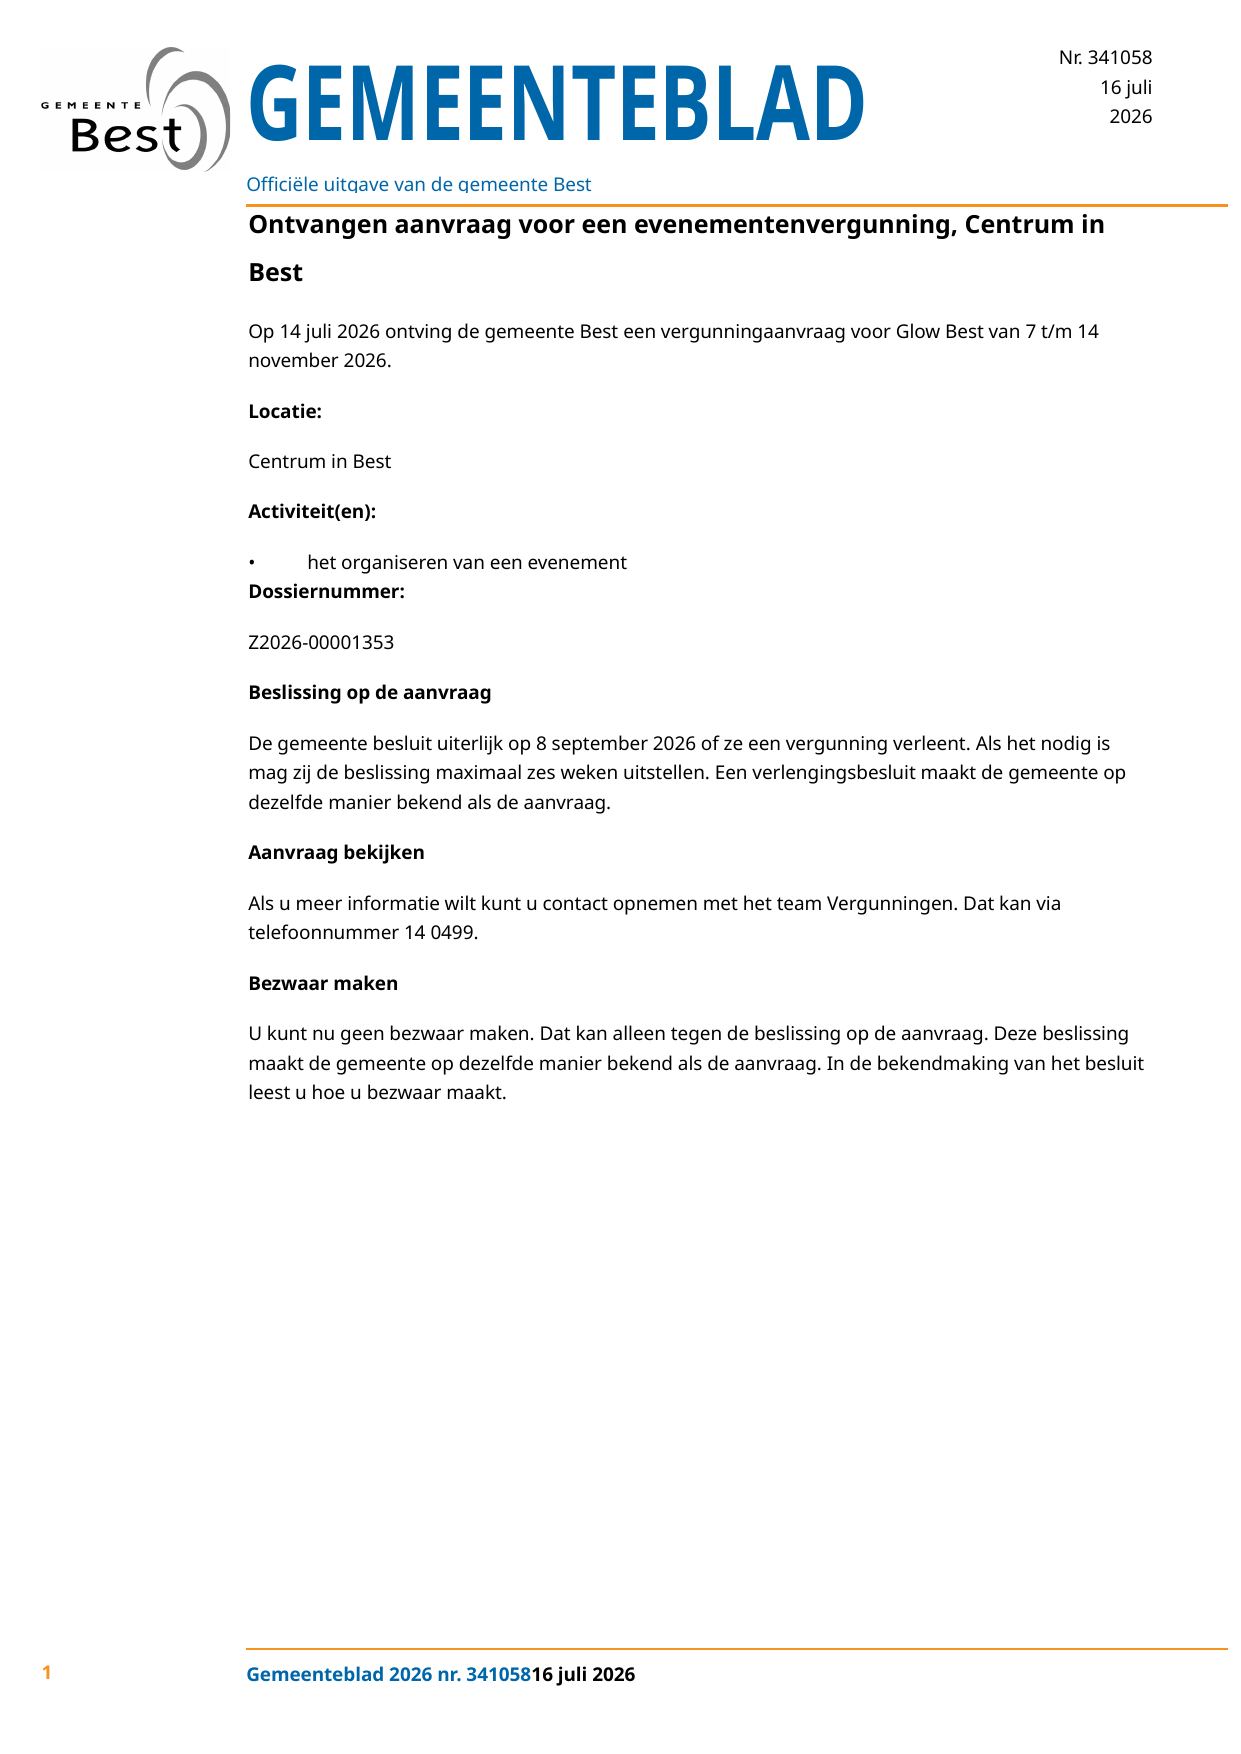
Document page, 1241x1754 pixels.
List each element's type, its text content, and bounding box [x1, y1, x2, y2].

text Op 14 juli 2026 ontving de gemeente Best een vergunningaanvraag voor Glow Best van 7 t/m 14 november 2026. [248, 318, 1152, 373]
text Bezwaar maken [248, 970, 1152, 996]
text De gemeente besluit uiterlijk op 8 september 2026 of ze een vergunning verleent. Als het nodig is mag zij de beslissing maximaal zes weken uitstellen. Een verlengingsbesluit maakt de gemeente op dezelfde manier bekend als de aanvraag. [248, 730, 1152, 815]
text Dossiernummer: [248, 579, 1152, 604]
text Activiteit(en): [248, 499, 1152, 524]
text Beslissing op de aanvraag [248, 679, 1152, 705]
text Als u meer informatie wilt kunt u contact opnemen met het team Vergunningen. Dat kan via telefoonnummer 14 0499. [248, 890, 1152, 945]
text U kunt nu geen bezwaar maken. Dat kan alleen tegen de beslissing op de aanvraag. Deze beslissing maakt de gemeente op dezelfde manier bekend als de aanvraag. In de bekendmaking van het besluit leest u hoe u bezwaar maakt. [248, 1020, 1152, 1105]
text Locatie: [248, 398, 1152, 424]
text Z2026-00001353 [248, 629, 1152, 655]
list het organiseren van een evenement [248, 549, 1152, 575]
text Ontvangen aanvraag voor een evenementenvergunning, Centrum in Best [248, 207, 1152, 288]
picture [41, 47, 231, 172]
text Aanvraag bekijken [248, 839, 1152, 865]
text Centrum in Best [248, 448, 1152, 474]
